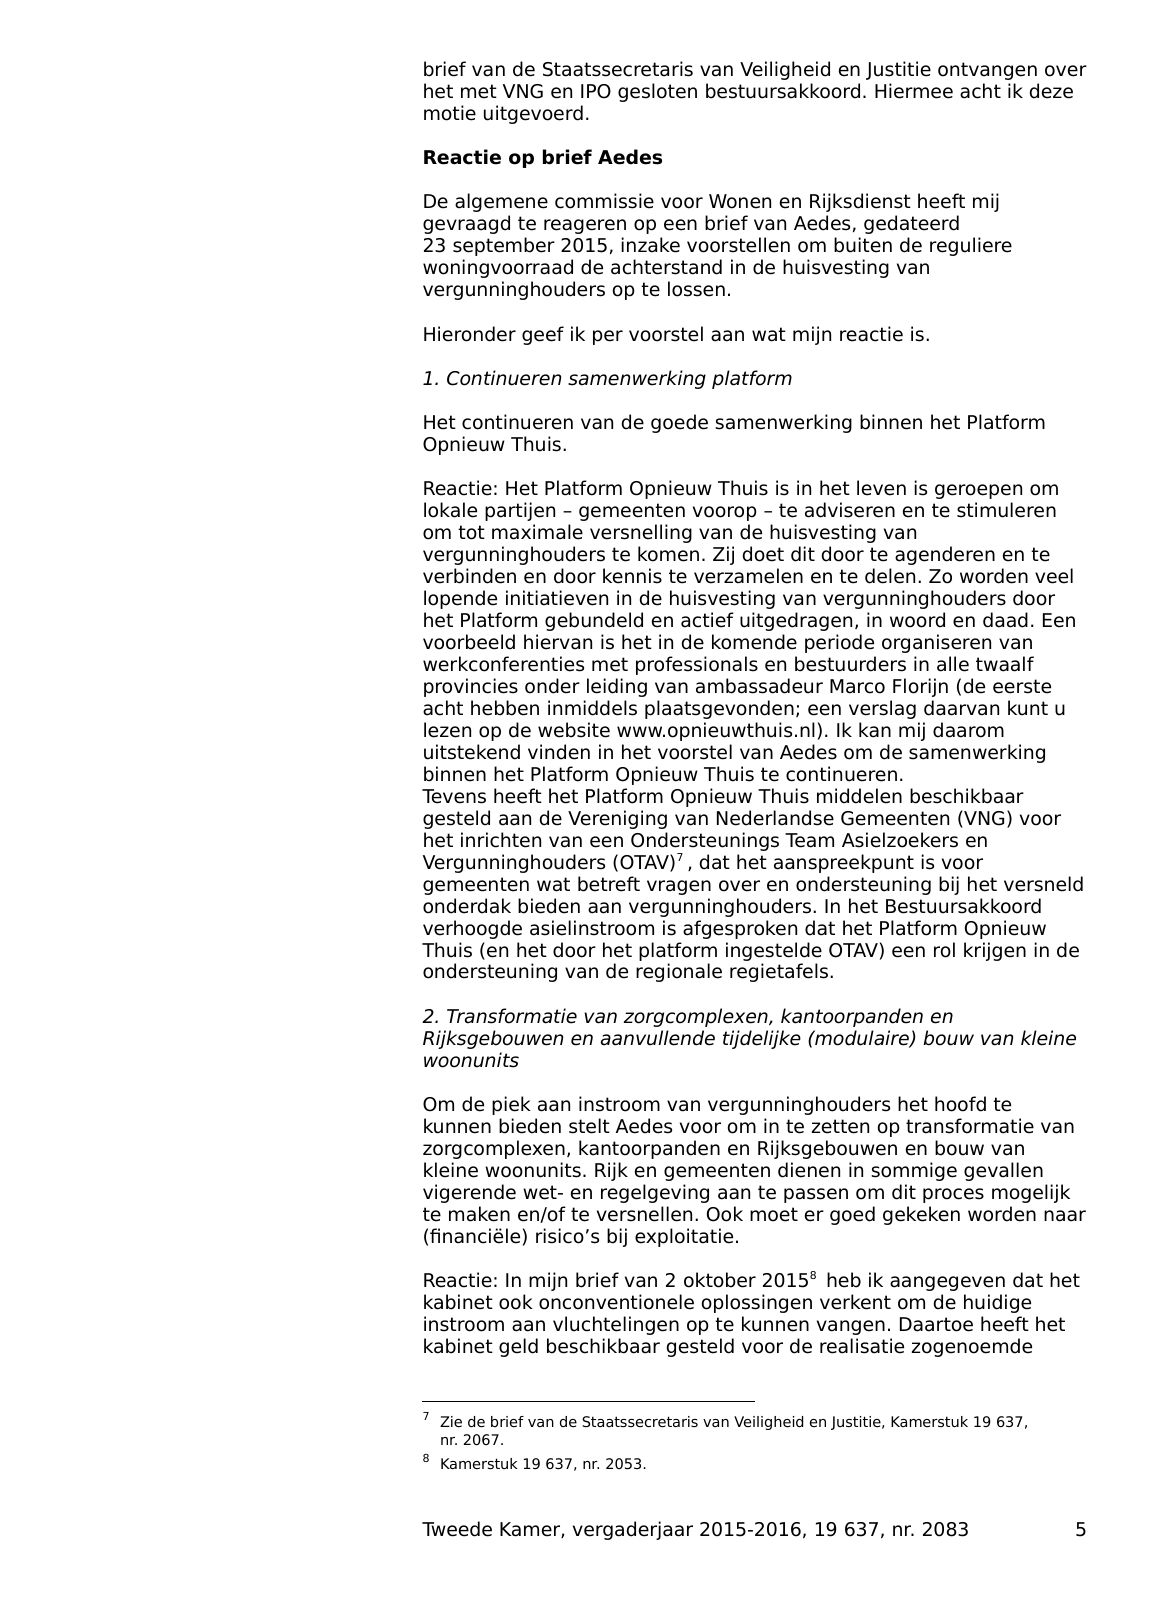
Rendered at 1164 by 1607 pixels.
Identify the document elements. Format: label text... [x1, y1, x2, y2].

text Hieronder geef ik per voorstel aan wat mijn reactie is. [422, 323, 1087, 345]
text Het continueren van de goede samenwerking binnen het Platform Opnieuw Thuis. [422, 412, 1087, 456]
text Tevens heeft het Platform Opnieuw Thuis middelen beschikbaar gesteld aan de Vereniging van Nederlandse Gemeenten (VNG) voor het inrichten van een Ondersteunings Team Asielzoekers en Vergunninghouders (OTAV), dat het aanspreekpunt is voor gemeenten wat betreft vragen over en ondersteuning bij het versneld onderdak bieden aan vergunninghouders. In het Bestuursakkoord verhoogde asielinstroom is afgesproken dat het Platform Opnieuw Thuis (en het door het platform ingestelde OTAV) een rol krijgen in de ondersteuning van de regionale regietafels. [422, 786, 1087, 983]
text Om de piek aan instroom van vergunninghouders het hoofd te kunnen bieden stelt Aedes voor om in te zetten op transformatie van zorgcomplexen, kantoorpanden en Rijksgebouwen en bouw van kleine woonunits. Rijk en gemeenten dienen in sommige gevallen vigerende wet- en regelgeving aan te passen om dit proces mogelijk te maken en/of te versnellen. Ook moet er goed gekeken worden naar (financiële) risico’s bij exploitatie. [422, 1094, 1087, 1248]
text De algemene commissie voor Wonen en Rijksdienst heeft mij gevraagd te reageren op een brief van Aedes, gedateerd 23 september 2015, inzake voorstellen om buiten de reguliere woningvoorraad de achterstand in de huisvesting van vergunninghouders op te lossen. [422, 191, 1087, 301]
text Zie de brief van de Staatssecretaris van Veiligheid en Justitie, Kamerstuk 19 637, nr. 2067. [422, 1410, 1087, 1449]
text Kamerstuk 19 637, nr. 2053. [422, 1452, 1087, 1474]
subtitle Reactie op brief Aedes [422, 147, 1087, 169]
subtitle 2. Transformatie van zorgcomplexen, kantoorpanden en Rijksgebouwen en aanvullende tijdelijke (modulaire) bouw van kleine woonunits [422, 1006, 1087, 1072]
text Reactie: In mijn brief van 2 oktober 2015 heb ik aangegeven dat het kabinet ook onconventionele oplossingen verkent om de huidige instroom aan vluchtelingen op te kunnen vangen. Daartoe heeft het kabinet geld beschikbaar gesteld voor de realisatie zogenoemde [422, 1270, 1087, 1358]
text brief van de Staatssecretaris van Veiligheid en Justitie ontvangen over het met VNG en IPO gesloten bestuursakkoord. Hiermee acht ik deze motie uitgevoerd. [422, 59, 1087, 125]
subtitle 1. Continueren samenwerking platform [422, 368, 1087, 389]
text Reactie: Het Platform Opnieuw Thuis is in het leven is geroepen om lokale partijen – gemeenten voorop – te adviseren en te stimuleren om tot maximale versnelling van de huisvesting van vergunninghouders te komen. Zij doet dit door te agenderen en te verbinden en door kennis te verzamelen en te delen. Zo worden veel lopende initiatieven in de huisvesting van vergunninghouders door het Platform gebundeld en actief uitgedragen, in woord en daad. Een voorbeeld hiervan is het in de komende periode organiseren van werkconferenties met professionals en bestuurders in alle twaalf provincies onder leiding van ambassadeur Marco Florijn (de eerste acht hebben inmiddels plaatsgevonden; een verslag daarvan kunt u lezen op de website www.opnieuwthuis.nl). Ik kan mij daarom uitstekend vinden in het voorstel van Aedes om de samenwerking binnen het Platform Opnieuw Thuis te continueren. [422, 478, 1087, 786]
